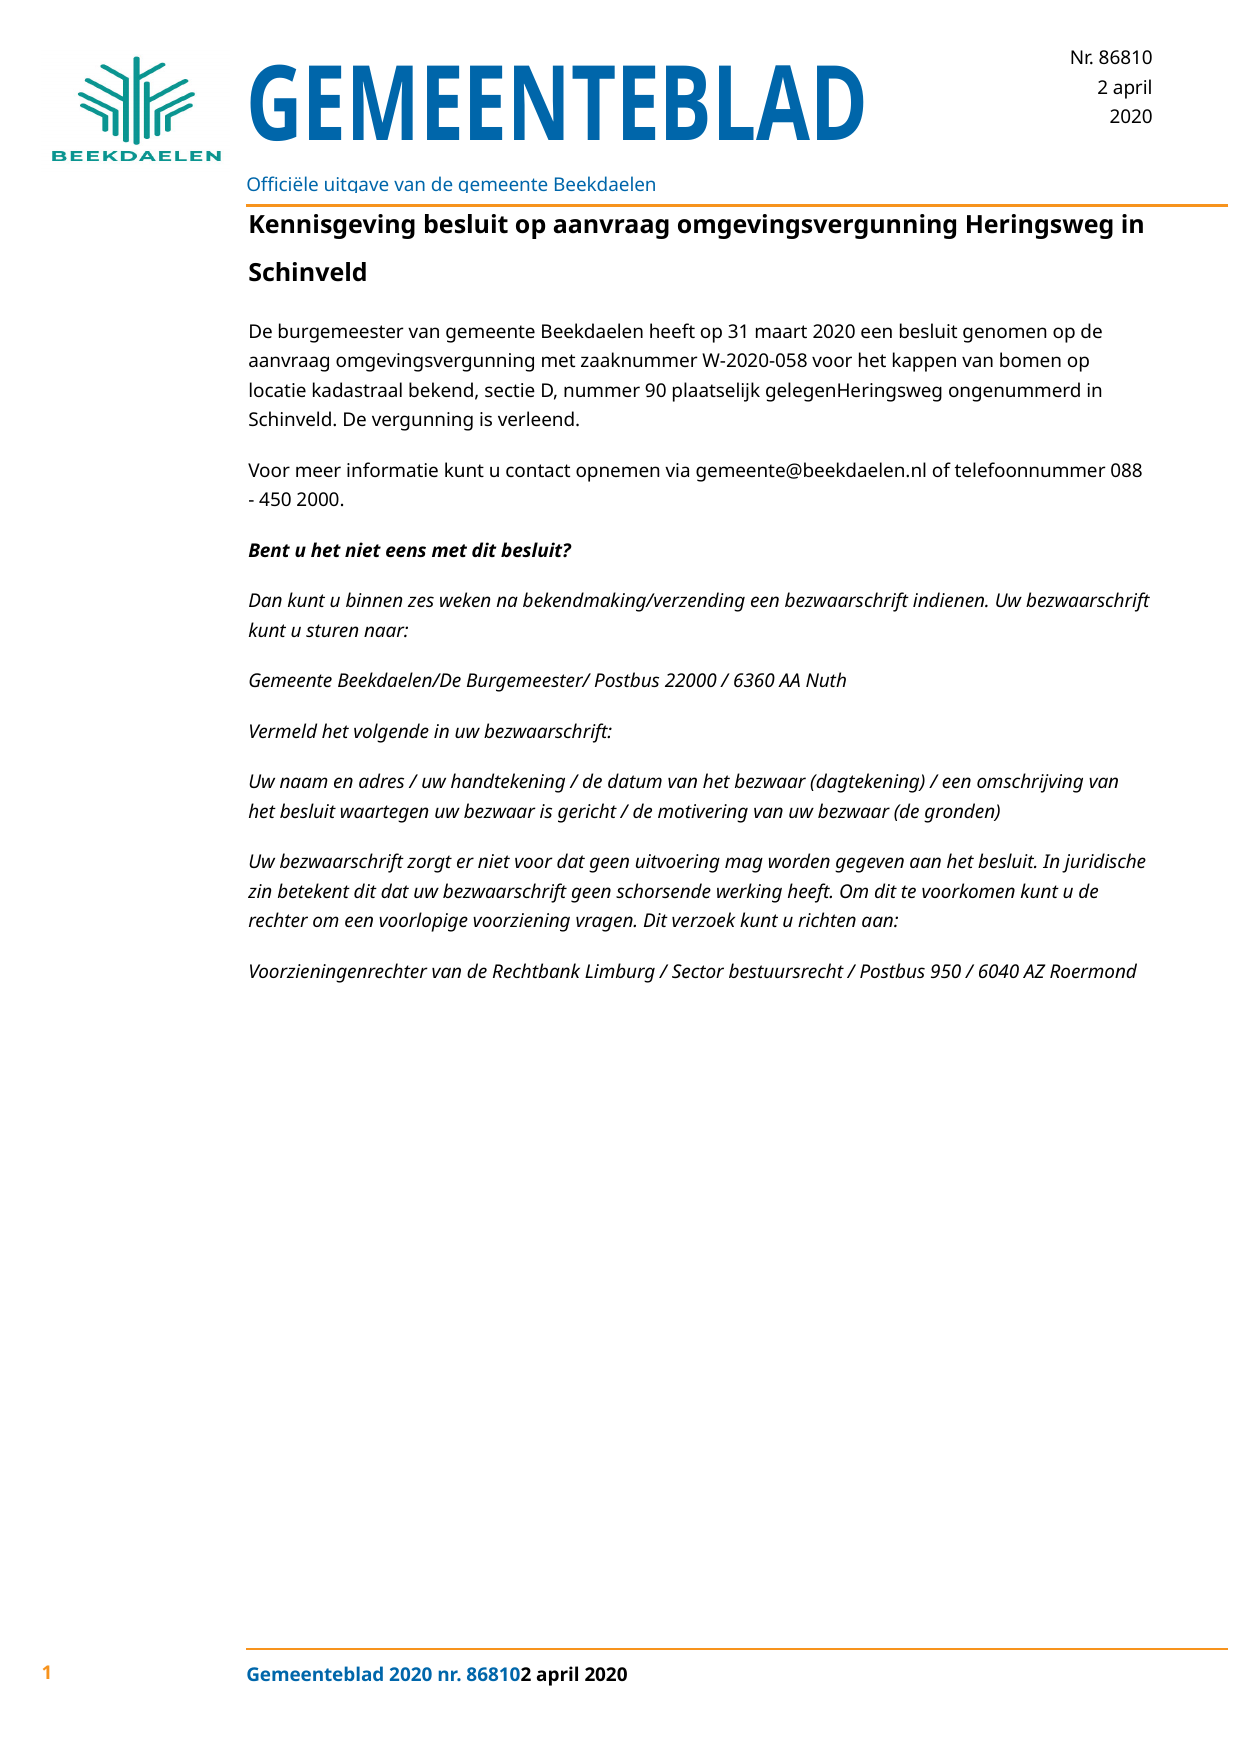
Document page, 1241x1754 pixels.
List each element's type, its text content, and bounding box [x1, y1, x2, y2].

text Voor meer informatie kunt u contact opnemen via gemeente@beekdaelen.nl of telefoonnummer 088 - 450 2000. [248, 457, 1152, 512]
text Bent u het niet eens met dit besluit? [248, 537, 1152, 563]
picture [41, 47, 231, 172]
text Uw naam en adres / uw handtekening / de datum van het bezwaar (dagtekening) / een omschrijving van het besluit waartegen uw bezwaar is gericht / de motivering van uw bezwaar (de gronden) [248, 768, 1152, 824]
text De burgemeester van gemeente Beekdaelen heeft op 31 maart 2020 een besluit genomen op de aanvraag omgevingsvergunning met zaaknummer W-2020-058 voor het kappen van bomen op locatie kadastraal bekend, sectie D, nummer 90 plaatselijk gelegenHeringsweg ongenummerd in Schinveld. De vergunning is verleend. [248, 318, 1152, 432]
text Vermeld het volgende in uw bezwaarschrift: [248, 718, 1152, 744]
text Gemeente Beekdaelen/De Burgemeester/ Postbus 22000 / 6360 AA Nuth [248, 667, 1152, 693]
text Kennisgeving besluit op aanvraag omgevingsvergunning Heringsweg in Schinveld [248, 207, 1152, 288]
text Dan kunt u binnen zes weken na bekendmaking/verzending een bezwaarschrift indienen. Uw bezwaarschrift kunt u sturen naar: [248, 587, 1152, 643]
text Voorzieningenrechter van de Rechtbank Limburg / Sector bestuursrecht / Postbus 950 / 6040 AZ Roermond [248, 958, 1152, 984]
text Uw bezwaarschrift zorgt er niet voor dat geen uitvoering mag worden gegeven aan het besluit. In juridische zin betekent dit dat uw bezwaarschrift geen schorsende werking heeft. Om dit te voorkomen kunt u de rechter om een voorlopige voorziening vragen. Dit verzoek kunt u richten aan: [248, 848, 1152, 933]
